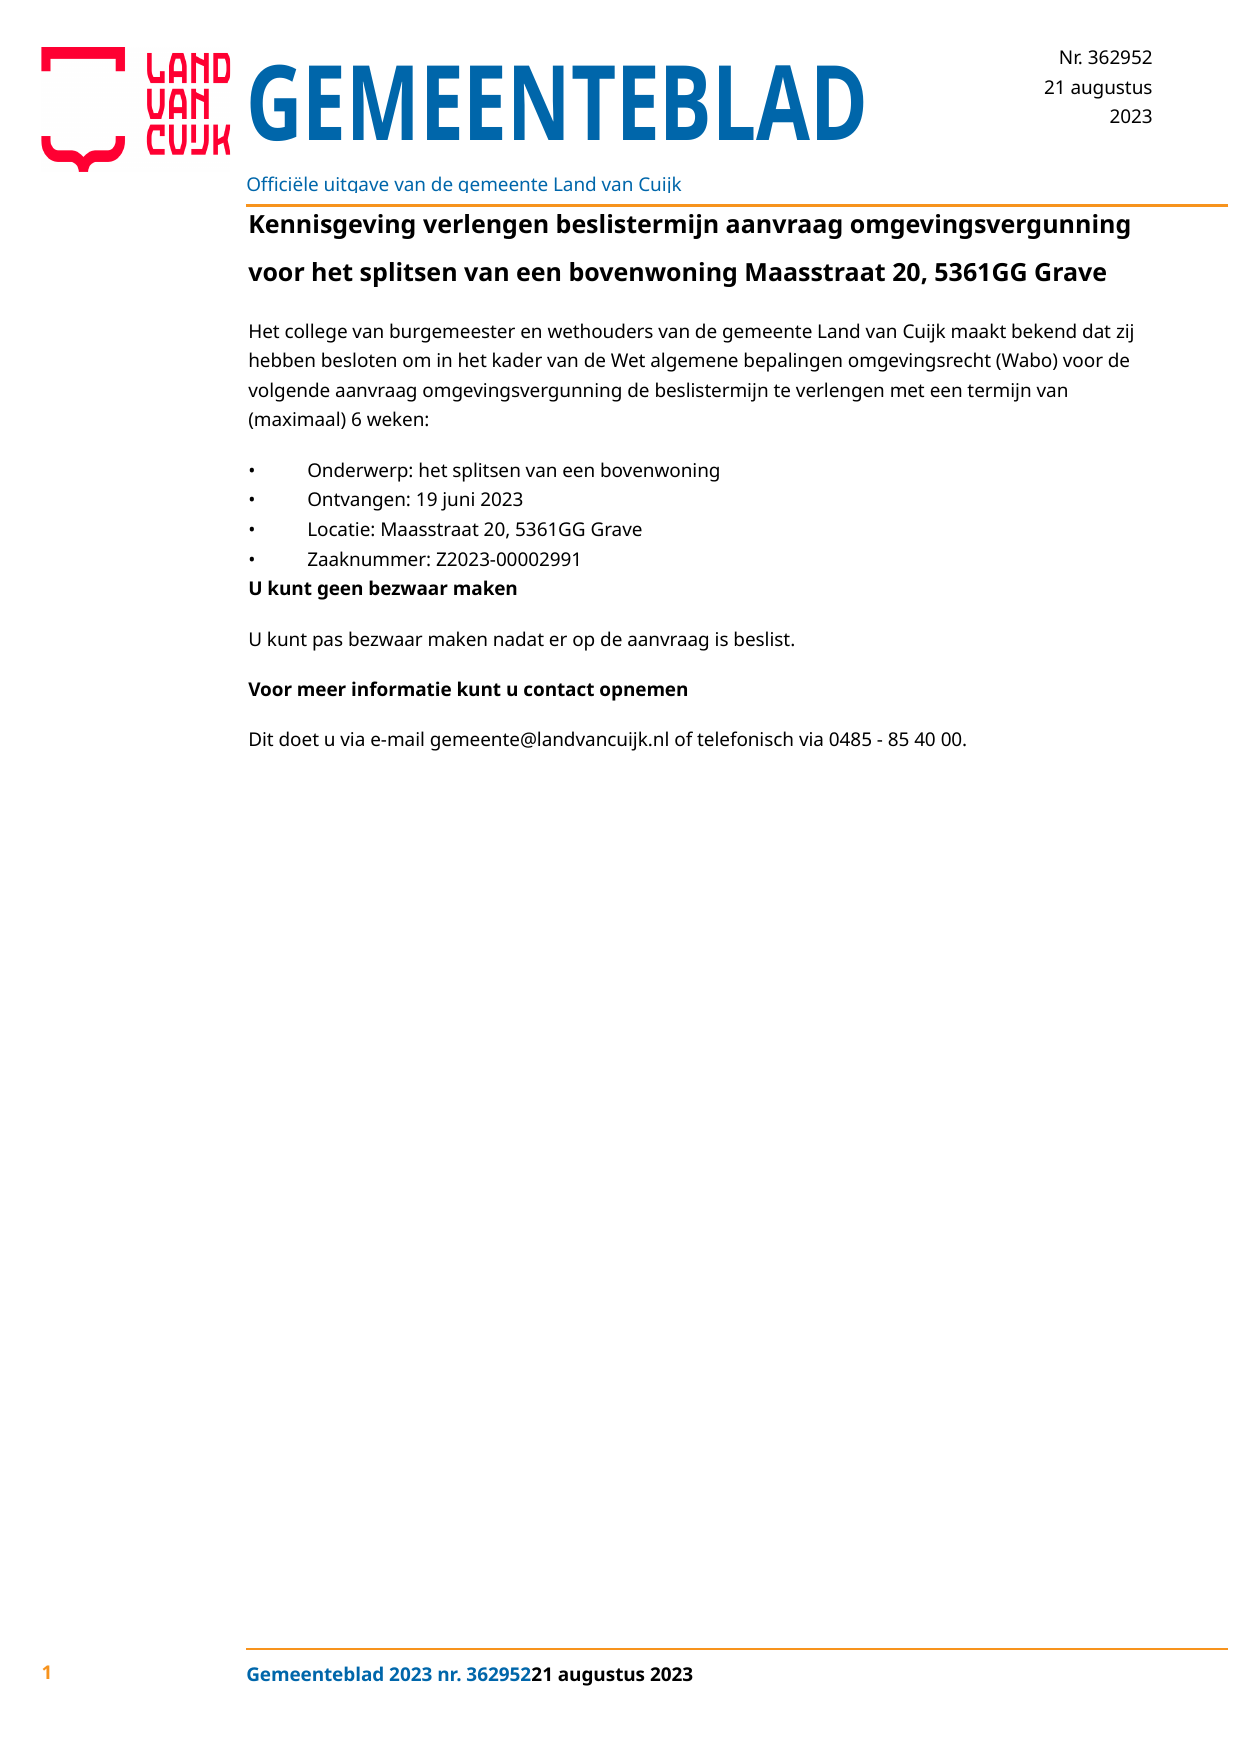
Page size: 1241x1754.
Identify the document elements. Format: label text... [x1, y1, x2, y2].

list Locatie: Maasstraat 20, 5361GG Grave [248, 516, 1152, 542]
text U kunt pas bezwaar maken nadat er op de aanvraag is beslist. [248, 626, 1152, 652]
text U kunt geen bezwaar maken [248, 575, 1152, 601]
list Zaaknummer: Z2023-00002991 [248, 546, 1152, 572]
text Het college van burgemeester en wethouders van de gemeente Land van Cuijk maakt bekend dat zij hebben besloten om in het kader van de Wet algemene bepalingen omgevingsrecht (Wabo) voor de volgende aanvraag omgevingsvergunning de beslistermijn te verlengen met een termijn van (maximaal) 6 weken: [248, 318, 1152, 432]
text Dit doet u via e-mail gemeente@landvancuijk.nl of telefonisch via 0485 - 85 40 00. [248, 727, 1152, 752]
text Voor meer informatie kunt u contact opnemen [248, 676, 1152, 702]
list Ontvangen: 19 juni 2023 [248, 487, 1152, 512]
list Onderwerp: het splitsen van een bovenwoning [248, 457, 1152, 483]
text Kennisgeving verlengen beslistermijn aanvraag omgevingsvergunning voor het splitsen van een bovenwoning Maasstraat 20, 5361GG Grave [248, 207, 1152, 288]
picture [41, 47, 231, 172]
